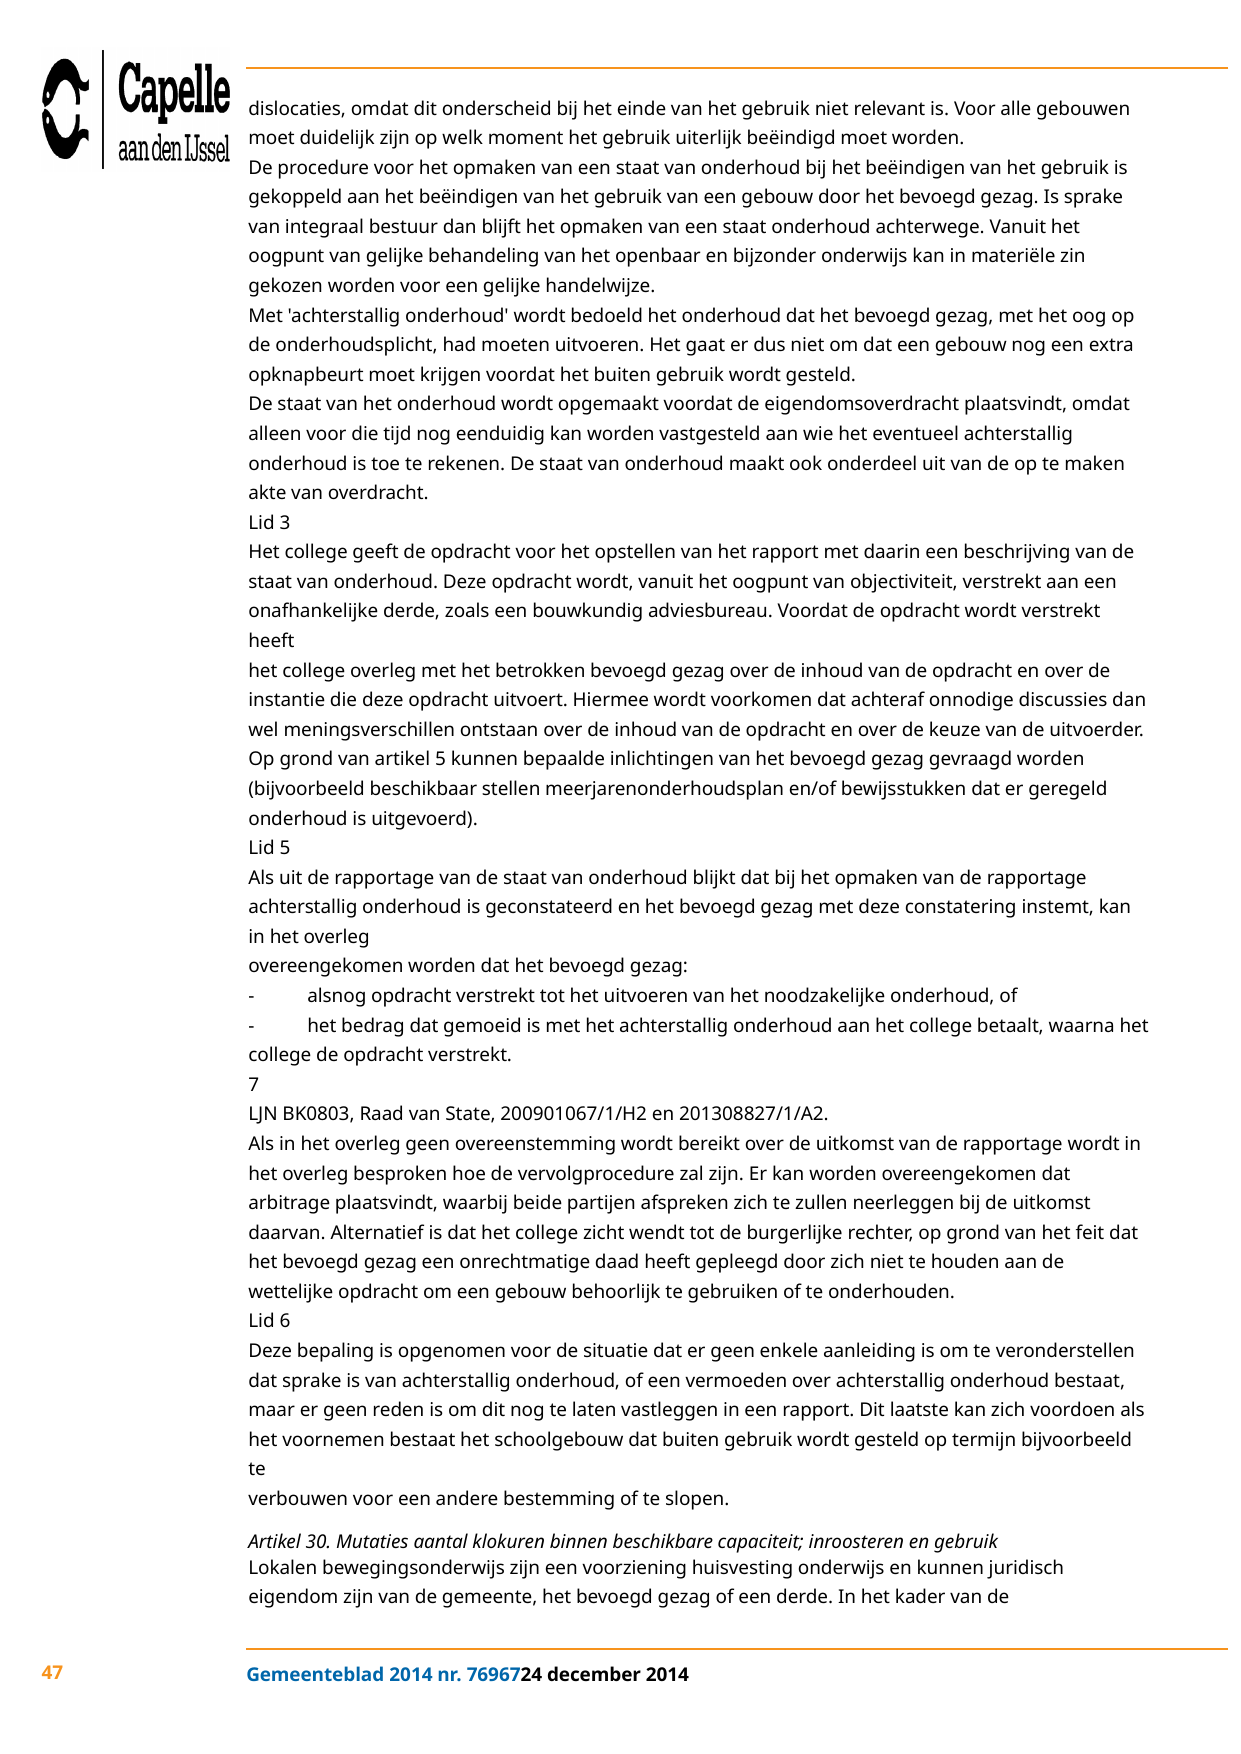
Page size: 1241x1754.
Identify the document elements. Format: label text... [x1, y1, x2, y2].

text Artikel 30. Mutaties aantal klokuren binnen beschikbare capaciteit; inroosteren en gebruik [248, 1528, 1152, 1554]
text (bijvoorbeeld beschikbaar stellen meerjarenonderhoudsplan en/of bewijsstukken dat er geregeld [248, 775, 1152, 801]
text 7 [248, 1071, 1152, 1097]
text gekozen worden voor een gelijke handelwijze. [248, 272, 1152, 298]
text Lid 5 [248, 834, 1152, 860]
text instantie die deze opdracht uitvoert. Hiermee wordt voorkomen dat achteraf onnodige discussies dan [248, 686, 1152, 712]
text verbouwen voor een andere bestemming of te slopen. [248, 1485, 1152, 1511]
text Het college geeft de opdracht voor het opstellen van het rapport met daarin een beschrijving van de [248, 538, 1152, 564]
text onderhoud is toe te rekenen. De staat van onderhoud maakt ook onderdeel uit van de op te maken [248, 450, 1152, 476]
text in het overleg [248, 923, 1152, 949]
list het bedrag dat gemoeid is met het achterstallig onderhoud aan het college betaalt, waarna het [248, 1012, 1152, 1038]
text overeengekomen worden dat het bevoegd gezag: [248, 953, 1152, 978]
text Als uit de rapportage van de staat van onderhoud blijkt dat bij het opmaken van de rapportage [248, 864, 1152, 890]
text onderhoud is uitgevoerd). [248, 805, 1152, 831]
text daarvan. Alternatief is dat het college zicht wendt tot de burgerlijke rechter, op grond van het feit dat [248, 1219, 1152, 1245]
text eigendom zijn van de gemeente, het bevoegd gezag of een derde. In het kader van de [248, 1584, 1152, 1609]
text Als in het overleg geen overeenstemming wordt bereikt over de uitkomst van de rapportage wordt in [248, 1130, 1152, 1156]
text Lid 6 [248, 1308, 1152, 1333]
text De procedure voor het opmaken van een staat van onderhoud bij het beëindigen van het gebruik is [248, 154, 1152, 180]
text wel meningsverschillen ontstaan over de inhoud van de opdracht en over de keuze van de uitvoerder. [248, 716, 1152, 742]
text de onderhoudsplicht, had moeten uitvoeren. Het gaat er dus niet om dat een gebouw nog een extra [248, 331, 1152, 357]
text staat van onderhoud. Deze opdracht wordt, vanuit het oogpunt van objectiviteit, verstrekt aan een [248, 568, 1152, 594]
text het overleg besproken hoe de vervolgprocedure zal zijn. Er kan worden overeengekomen dat [248, 1160, 1152, 1186]
text moet duidelijk zijn op welk moment het gebruik uiterlijk beëindigd moet worden. [248, 124, 1152, 150]
text Lokalen bewegingsonderwijs zijn een voorziening huisvesting onderwijs en kunnen juridisch [248, 1554, 1152, 1580]
text het bevoegd gezag een onrechtmatige daad heeft gepleegd door zich niet te houden aan de [248, 1248, 1152, 1274]
text achterstallig onderhoud is geconstateerd en het bevoegd gezag met deze constatering instemt, kan [248, 893, 1152, 919]
text college de opdracht verstrekt. [248, 1041, 1152, 1067]
text opknapbeurt moet krijgen voordat het buiten gebruik wordt gesteld. [248, 361, 1152, 387]
text dat sprake is van achterstallig onderhoud, of een vermoeden over achterstallig onderhoud bestaat, [248, 1367, 1152, 1393]
list alsnog opdracht verstrekt tot het uitvoeren van het noodzakelijke onderhoud, of [248, 982, 1152, 1008]
text alleen voor die tijd nog eenduidig kan worden vastgesteld aan wie het eventueel achterstallig [248, 420, 1152, 446]
picture [41, 47, 231, 172]
text oogpunt van gelijke behandeling van het openbaar en bijzonder onderwijs kan in materiële zin [248, 243, 1152, 268]
text het college overleg met het betrokken bevoegd gezag over de inhoud van de opdracht en over de [248, 657, 1152, 683]
text Op grond van artikel 5 kunnen bepaalde inlichtingen van het bevoegd gezag gevraagd worden [248, 746, 1152, 771]
text van integraal bestuur dan blijft het opmaken van een staat onderhoud achterwege. Vanuit het [248, 213, 1152, 239]
text maar er geen reden is om dit nog te laten vastleggen in een rapport. Dit laatste kan zich voordoen als [248, 1396, 1152, 1422]
text arbitrage plaatsvindt, waarbij beide partijen afspreken zich te zullen neerleggen bij de uitkomst [248, 1189, 1152, 1215]
text wettelijke opdracht om een gebouw behoorlijk te gebruiken of te onderhouden. [248, 1278, 1152, 1304]
text onafhankelijke derde, zoals een bouwkundig adviesbureau. Voordat de opdracht wordt verstrekt heeft [248, 598, 1152, 653]
text Deze bepaling is opgenomen voor de situatie dat er geen enkele aanleiding is om te veronderstellen [248, 1337, 1152, 1363]
text dislocaties, omdat dit onderscheid bij het einde van het gebruik niet relevant is. Voor alle gebouwen [248, 95, 1152, 121]
text het voornemen bestaat het schoolgebouw dat buiten gebruik wordt gesteld op termijn bijvoorbeeld te [248, 1426, 1152, 1481]
text gekoppeld aan het beëindigen van het gebruik van een gebouw door het bevoegd gezag. Is sprake [248, 183, 1152, 209]
text akte van overdracht. [248, 479, 1152, 505]
text Met 'achterstallig onderhoud' wordt bedoeld het onderhoud dat het bevoegd gezag, met het oog op [248, 302, 1152, 328]
text De staat van het onderhoud wordt opgemaakt voordat de eigendomsoverdracht plaatsvindt, omdat [248, 391, 1152, 416]
text LJN BK0803, Raad van State, 200901067/1/H2 en 201308827/1/A2. [248, 1101, 1152, 1126]
text Lid 3 [248, 509, 1152, 535]
